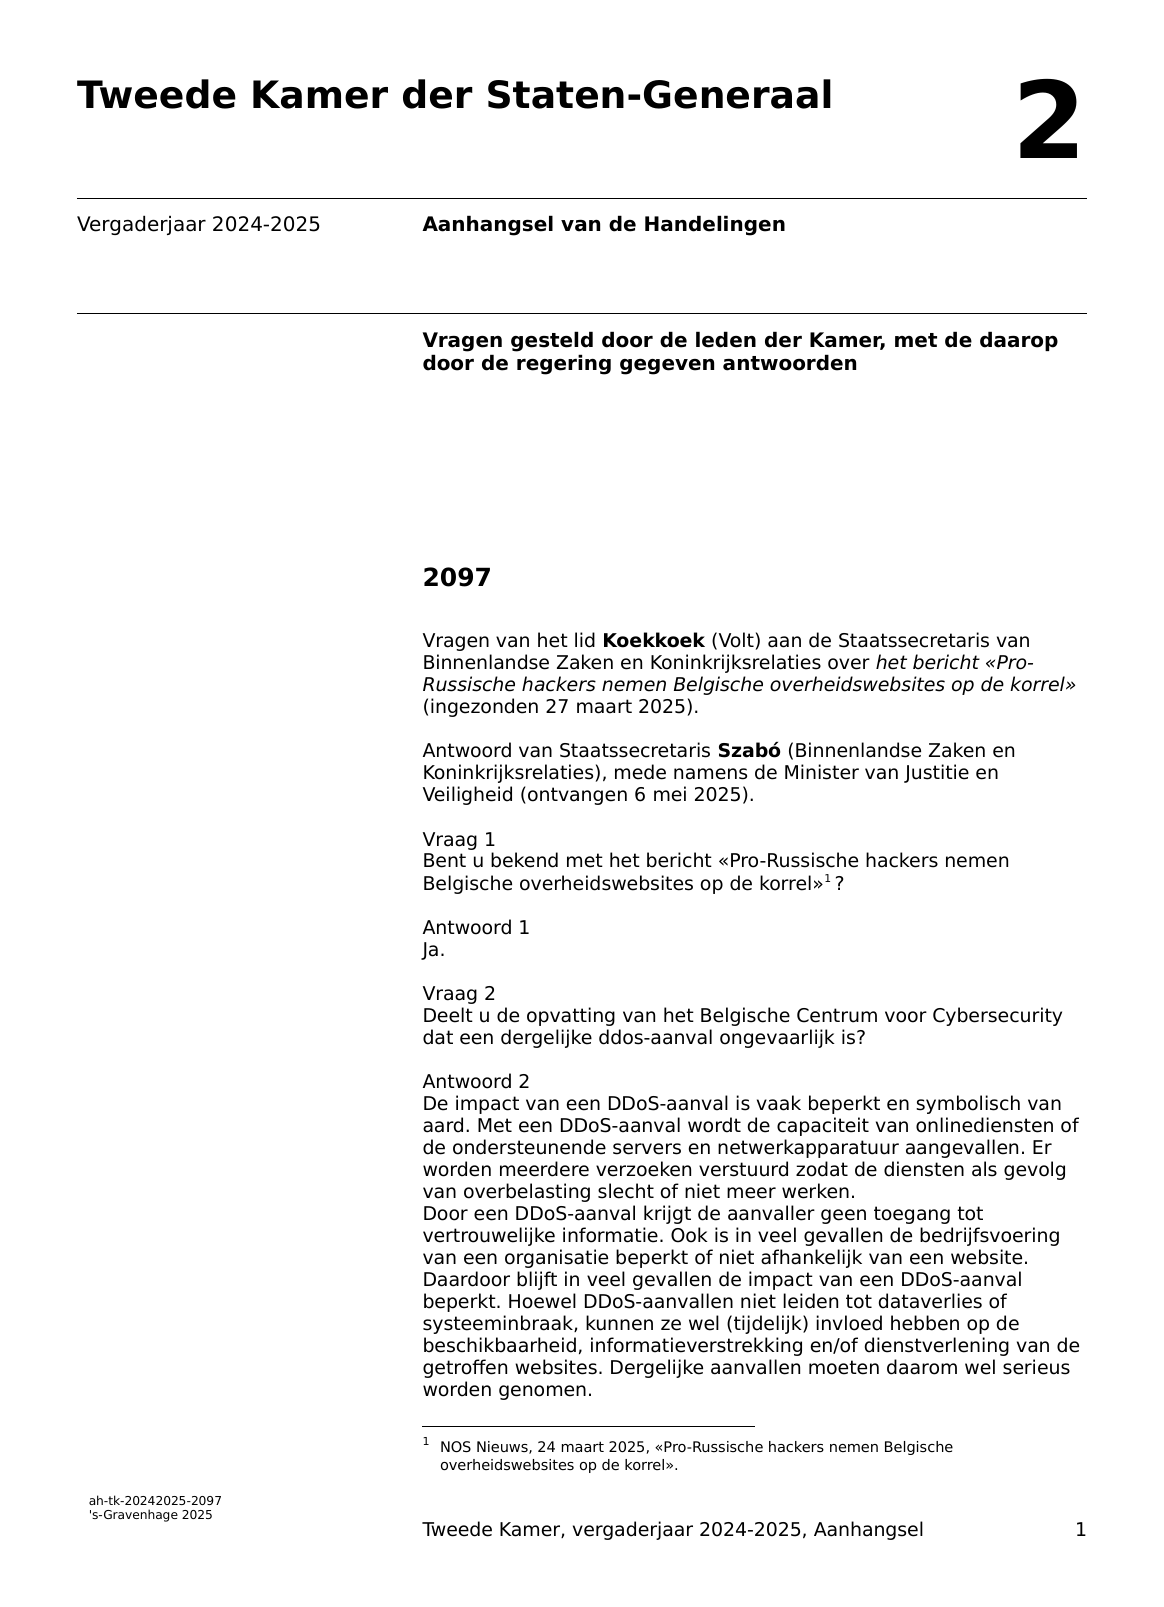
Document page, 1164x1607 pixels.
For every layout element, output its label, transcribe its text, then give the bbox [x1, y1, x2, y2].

text Vraag 1 [422, 828, 1087, 850]
text Antwoord 1 [422, 917, 1087, 938]
text 2097 [422, 563, 1087, 592]
text De impact van een DDoS-aanval is vaak beperkt en symbolisch van aard. Met een DDoS-aanval wordt de capaciteit van onlinediensten of de ondersteunende servers en netwerkapparatuur aangevallen. Er worden meerdere verzoeken verstuurd zodat de diensten als gevolg van overbelasting slecht of niet meer werken. [422, 1093, 1087, 1203]
text Antwoord van Staatssecretaris Szabó (Binnenlandse Zaken en Koninkrijksrelaties), mede namens de Minister van Justitie en Veiligheid (ontvangen 6 mei 2025). [422, 740, 1087, 806]
text Antwoord 2 [422, 1071, 1087, 1093]
table_cell Vragen gesteld door de leden der Kamer, met de daarop door de regering gegeven antwoorden [422, 314, 1087, 375]
text NOS Nieuws, 24 maart 2025, «Pro-Russische hackers nemen Belgische overheidswebsites op de korrel». [422, 1435, 1087, 1474]
table_header Tweede Kamer der Staten-Generaal [77, 59, 886, 198]
text Door een DDoS-aanval krijgt de aanvaller geen toegang tot vertrouwelijke informatie. Ook is in veel gevallen de bedrijfsvoering van een organisatie beperkt of niet afhankelijk van een website. Daardoor blijft in veel gevallen de impact van een DDoS-aanval beperkt. Hoewel DDoS-aanvallen niet leiden tot dataverlies of systeeminbraak, kunnen ze wel (tijdelijk) invloed hebben op de beschikbaarheid, informatieverstrekking en/of dienstverlening van de getroffen websites. Dergelijke aanvallen moeten daarom wel serieus worden genomen. [422, 1203, 1087, 1401]
text Deelt u de opvatting van het Belgische Centrum voor Cybersecurity dat een dergelijke ddos-aanval ongevaarlijk is? [422, 1005, 1087, 1049]
table_cell Aanhangsel van de Handelingen [422, 199, 1087, 313]
text ah-tk-20242025-2097 [88, 1494, 323, 1508]
text 's-Gravenhage 2025 [88, 1508, 323, 1522]
table_header 2 [886, 59, 1087, 198]
text Ja. [422, 938, 1087, 961]
text Bent u bekend met het bericht «Pro-Russische hackers nemen Belgische overheidswebsites op de korrel»? [422, 850, 1087, 894]
text Vraag 2 [422, 983, 1087, 1005]
table_cell Vergaderjaar 2024-2025 [77, 199, 422, 313]
table_cell [77, 314, 422, 375]
text Vragen van het lid Koekkoek (Volt) aan de Staatssecretaris van Binnenlandse Zaken en Koninkrijksrelaties over het bericht «Pro-Russische hackers nemen Belgische overheidswebsites op de korrel» (ingezonden 27 maart 2025). [422, 630, 1087, 718]
